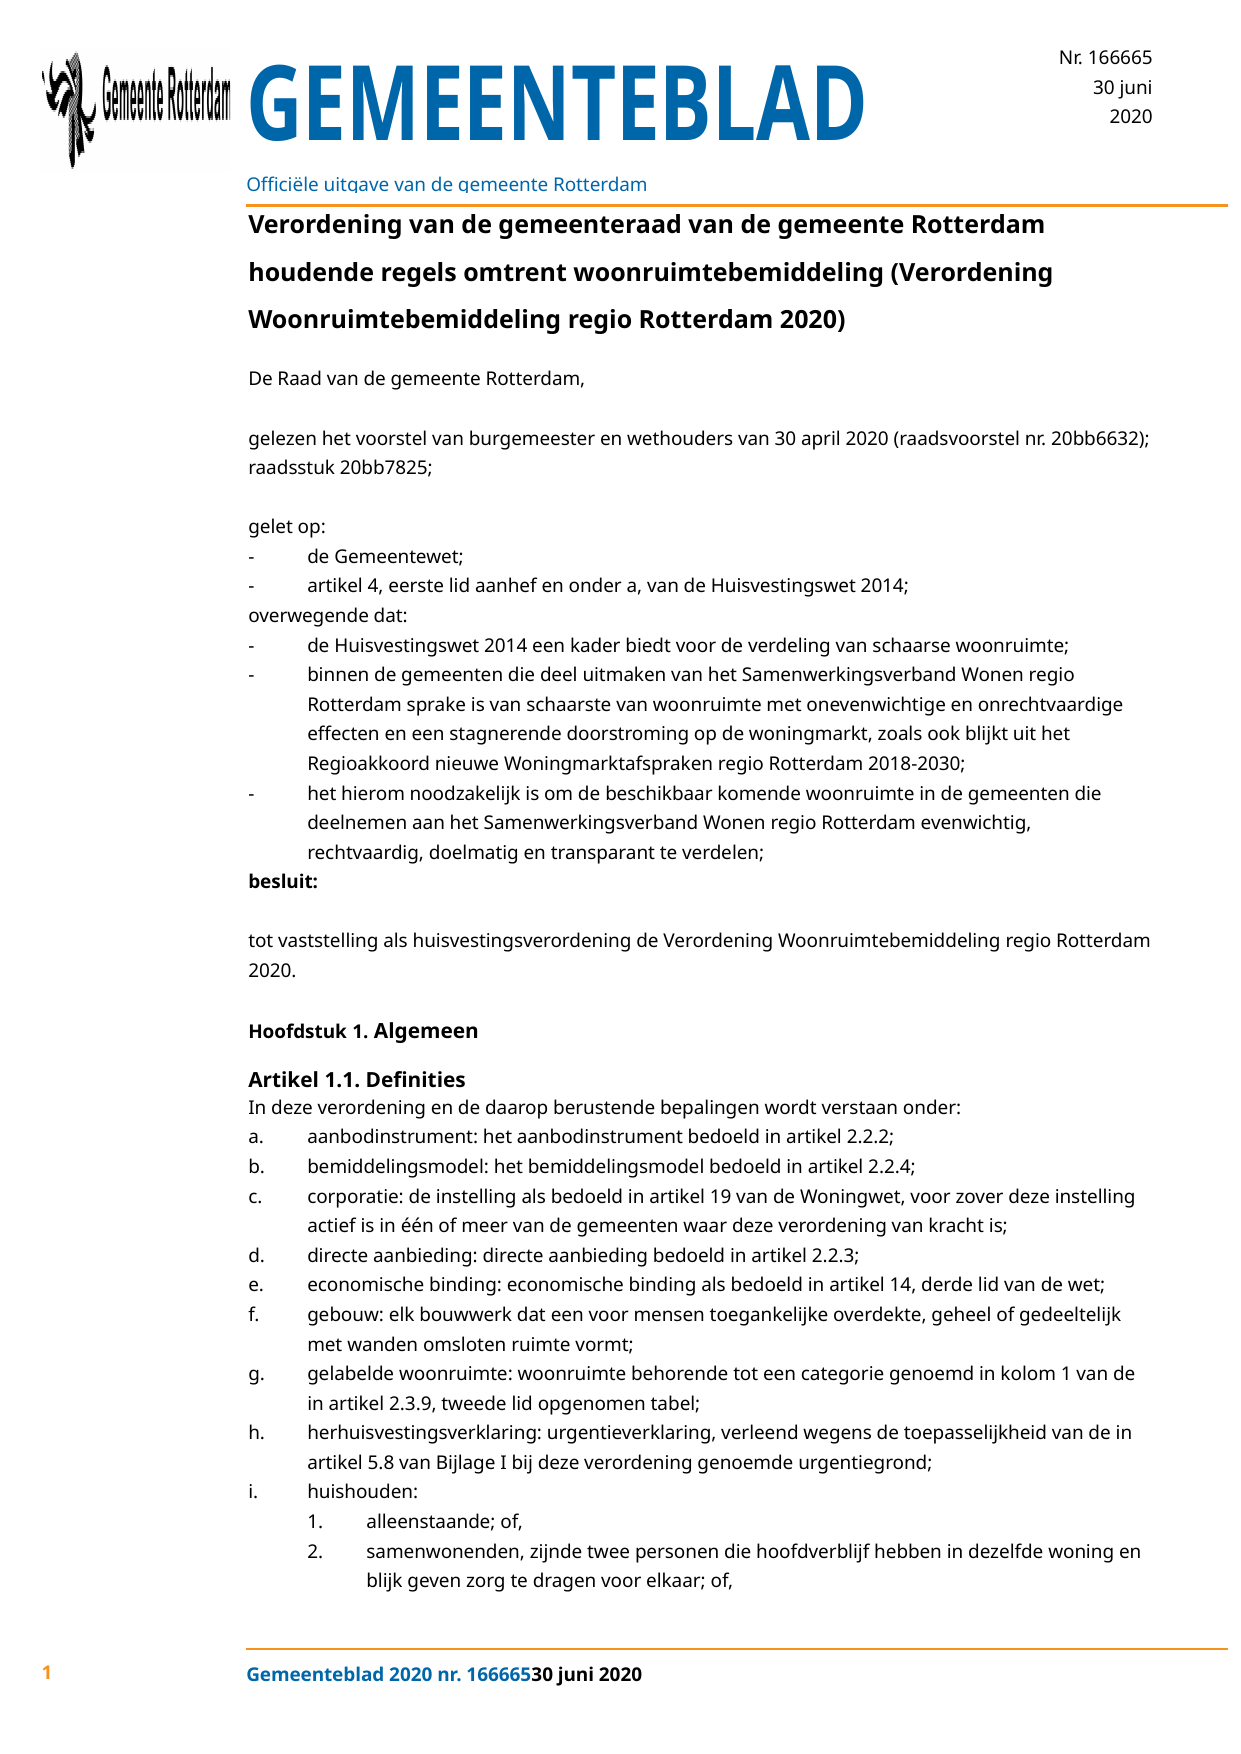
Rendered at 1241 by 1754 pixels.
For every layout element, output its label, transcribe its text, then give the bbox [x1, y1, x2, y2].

text De Raad van de gemeente Rotterdam, [248, 366, 1152, 391]
list aanbodinstrument: het aanbodinstrument bedoeld in artikel 2.2.2; [248, 1124, 1152, 1149]
list huishouden: [248, 1479, 1152, 1504]
text besluit: [248, 868, 1152, 894]
text Artikel 1.1. Definities [248, 1066, 1152, 1094]
text In deze verordening en de daarop berustende bepalingen wordt verstaan onder: [248, 1094, 1152, 1120]
picture [41, 47, 231, 172]
list gebouw: elk bouwwerk dat een voor mensen toegankelijke overdekte, geheel of gedeeltelijk met wanden omsloten ruimte vormt; [248, 1301, 1152, 1356]
list het hierom noodzakelijk is om de beschikbaar komende woonruimte in de gemeenten die deelnemen aan het Samenwerkingsverband Wonen regio Rotterdam evenwichtig, rechtvaardig, doelmatig en transparant te verdelen; [248, 780, 1152, 864]
text Hoofdstuk 1. Algemeen [248, 1016, 1152, 1045]
list economische binding: economische binding als bedoeld in artikel 14, derde lid van de wet; [248, 1272, 1152, 1297]
list directe aanbieding: directe aanbieding bedoeld in artikel 2.2.3; [248, 1242, 1152, 1268]
list herhuisvestingsverklaring: urgentieverklaring, verleend wegens de toepasselijkheid van de in artikel 5.8 van Bijlage I bij deze verordening genoemde urgentiegrond; [248, 1419, 1152, 1475]
text overwegende dat: [248, 602, 1152, 628]
text Verordening van de gemeenteraad van de gemeente Rotterdam houdende regels omtrent woonruimtebemiddeling (Verordening Woonruimtebemiddeling regio Rotterdam 2020) [248, 207, 1152, 336]
text gelet op: [248, 513, 1152, 539]
list bemiddelingsmodel: het bemiddelingsmodel bedoeld in artikel 2.2.4; [248, 1153, 1152, 1179]
list binnen de gemeenten die deel uitmaken van het Samenwerkingsverband Wonen regio Rotterdam sprake is van schaarste van woonruimte met onevenwichtige en onrechtvaardige effecten en een stagnerende doorstroming op de woningmarkt, zoals ook blijkt uit het Regioakkoord nieuwe Woningmarktafspraken regio Rotterdam 2018-2030; [248, 661, 1152, 776]
text gelezen het voorstel van burgemeester en wethouders van 30 april 2020 (raadsvoorstel nr. 20bb6632); raadsstuk 20bb7825; [248, 425, 1152, 480]
list samenwonenden, zijnde twee personen die hoofdverblijf hebben in dezelfde woning en blijk geven zorg te dragen voor elkaar; of, [307, 1538, 1152, 1593]
list de Huisvestingswet 2014 een kader biedt voor de verdeling van schaarse woonruimte; [248, 632, 1152, 657]
text tot vaststelling als huisvestingsverordening de Verordening Woonruimtebemiddeling regio Rotterdam 2020. [248, 928, 1152, 983]
list artikel 4, eerste lid aanhef en onder a, van de Huisvestingswet 2014; [248, 573, 1152, 598]
list corporatie: de instelling als bedoeld in artikel 19 van de Woningwet, voor zover deze instelling actief is in één of meer van de gemeenten waar deze verordening van kracht is; [248, 1183, 1152, 1238]
list gelabelde woonruimte: woonruimte behorende tot een categorie genoemd in kolom 1 van de in artikel 2.3.9, tweede lid opgenomen tabel; [248, 1360, 1152, 1416]
list alleenstaande; of, [307, 1508, 1152, 1534]
list de Gemeentewet; [248, 543, 1152, 569]
